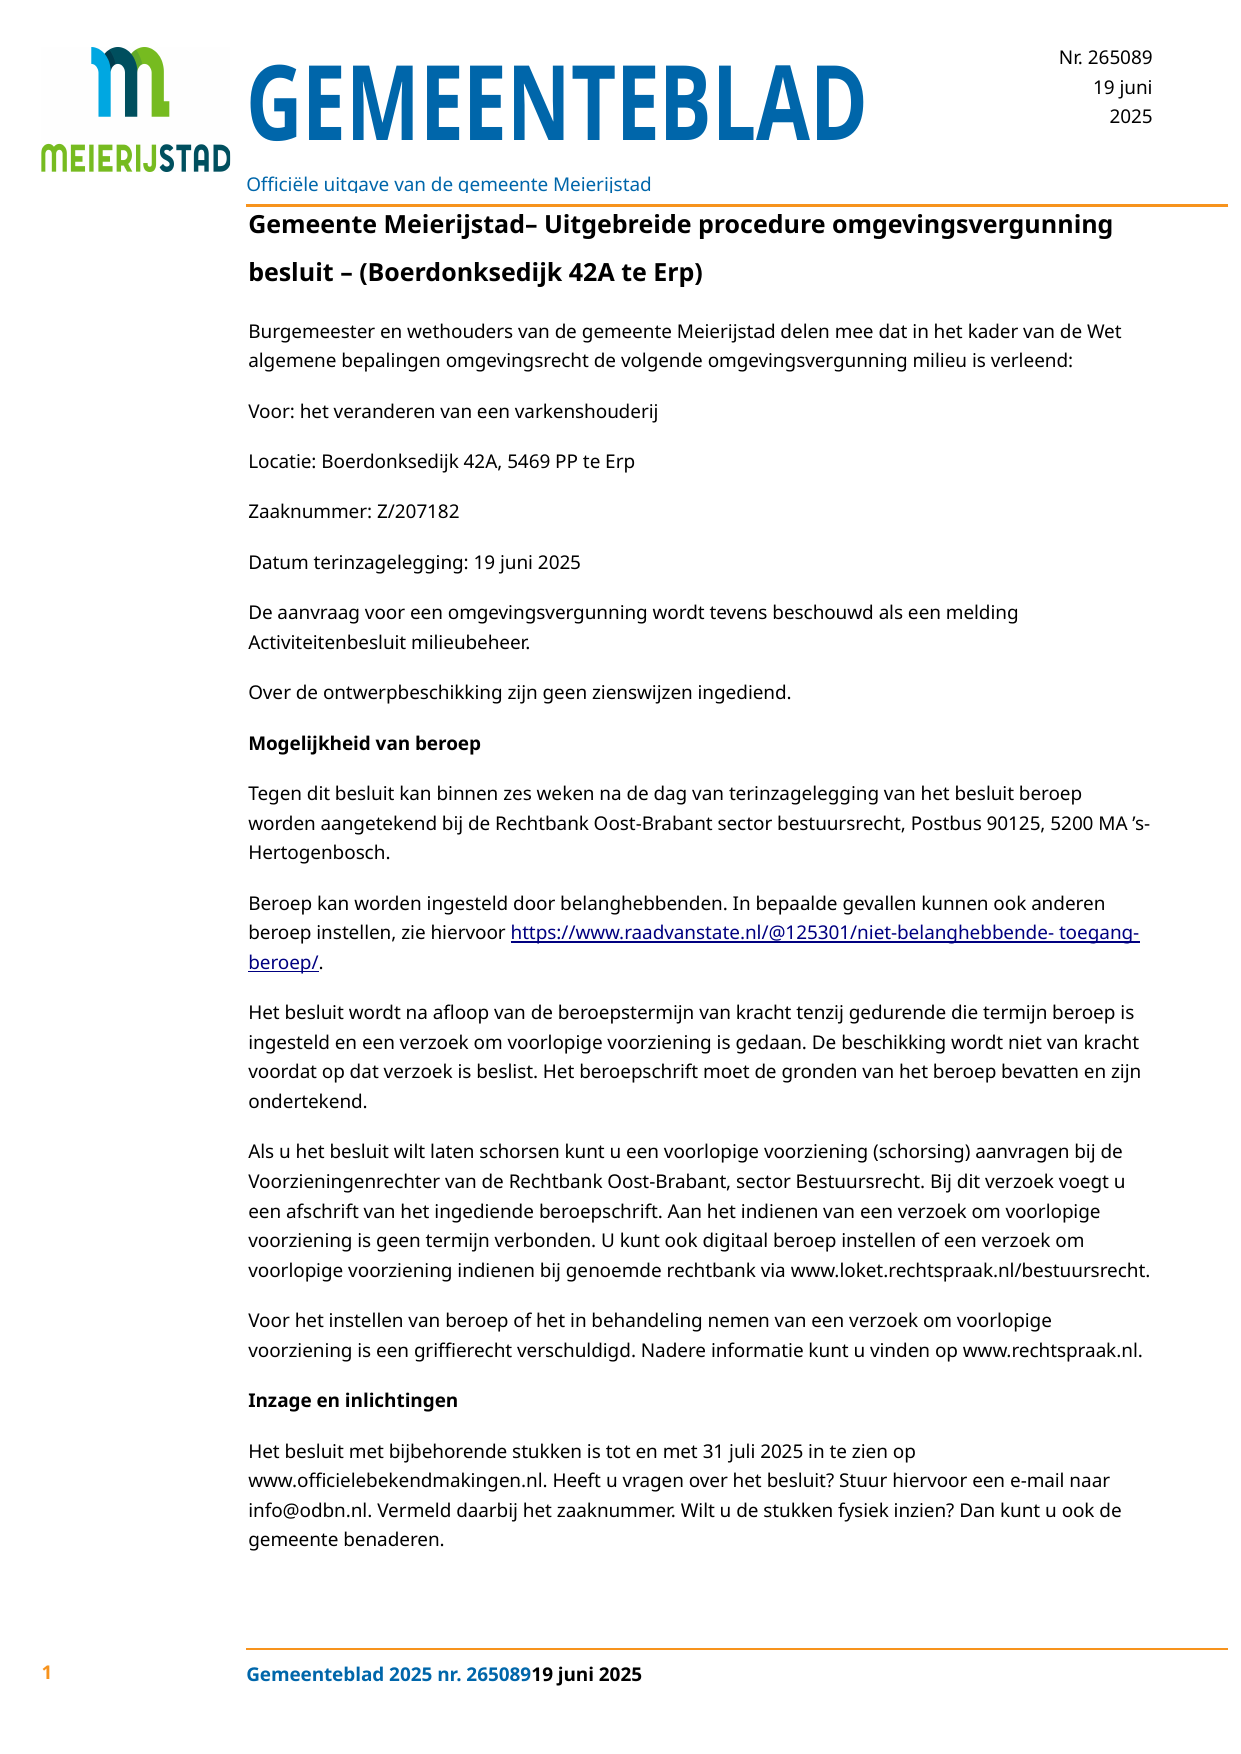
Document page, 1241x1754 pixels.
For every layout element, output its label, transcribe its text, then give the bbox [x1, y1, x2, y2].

text De aanvraag voor een omgevingsvergunning wordt tevens beschouwd als een melding Activiteitenbesluit milieubeheer. [248, 599, 1152, 655]
text Zaaknummer: Z/207182 [248, 499, 1152, 524]
text Over de ontwerpbeschikking zijn geen zienswijzen ingediend. [248, 679, 1152, 705]
text Voor het instellen van beroep of het in behandeling nemen van een verzoek om voorlopige voorziening is een griffierecht verschuldigd. Nadere informatie kunt u vinden op www.rechtspraak.nl. [248, 1307, 1152, 1363]
text Locatie: Boerdonksedijk 42A, 5469 PP te Erp [248, 448, 1152, 474]
text Burgemeester en wethouders van de gemeente Meierijstad delen mee dat in het kader van de Wet algemene bepalingen omgevingsrecht de volgende omgevingsvergunning milieu is verleend: [248, 318, 1152, 373]
text Mogelijkheid van beroep [248, 730, 1152, 756]
text Voor: het veranderen van een varkenshouderij [248, 398, 1152, 424]
text Beroep kan worden ingesteld door belanghebbenden. In bepaalde gevallen kunnen ook anderen beroep instellen, zie hiervoor https://www.raadvanstate.nl/@125301/niet-belanghebbende- toegang-beroep/. [248, 890, 1152, 975]
text Datum terinzagelegging: 19 juni 2025 [248, 549, 1152, 575]
text Gemeente Meierijstad– Uitgebreide procedure omgevingsvergunning besluit – (Boerdonksedijk 42A te Erp) [248, 207, 1152, 288]
picture [41, 47, 231, 172]
text Tegen dit besluit kan binnen zes weken na de dag van terinzagelegging van het besluit beroep worden aangetekend bij de Rechtbank Oost-Brabant sector bestuursrecht, Postbus 90125, 5200 MA ’s-Hertogenbosch. [248, 780, 1152, 865]
text Het besluit met bijbehorende stukken is tot en met 31 juli 2025 in te zien op www.officielebekendmakingen.nl. Heeft u vragen over het besluit? Stuur hiervoor een e-mail naar info@odbn.nl. Vermeld daarbij het zaaknummer. Wilt u de stukken fysiek inzien? Dan kunt u ook de gemeente benaderen. [248, 1438, 1152, 1552]
text Als u het besluit wilt laten schorsen kunt u een voorlopige voorziening (schorsing) aanvragen bij de Voorzieningenrechter van de Rechtbank Oost-Brabant, sector Bestuursrecht. Bij dit verzoek voegt u een afschrift van het ingediende beroepschrift. Aan het indienen van een verzoek om voorlopige voorziening is geen termijn verbonden. U kunt ook digitaal beroep instellen of een verzoek om voorlopige voorziening indienen bij genoemde rechtbank via www.loket.rechtspraak.nl/bestuursrecht. [248, 1139, 1152, 1283]
text Het besluit wordt na afloop van de beroepstermijn van kracht tenzij gedurende die termijn beroep is ingesteld en een verzoek om voorlopige voorziening is gedaan. De beschikking wordt niet van kracht voordat op dat verzoek is beslist. Het beroepschrift moet de gronden van het beroep bevatten en zijn ondertekend. [248, 999, 1152, 1114]
text Inzage en inlichtingen [248, 1387, 1152, 1413]
